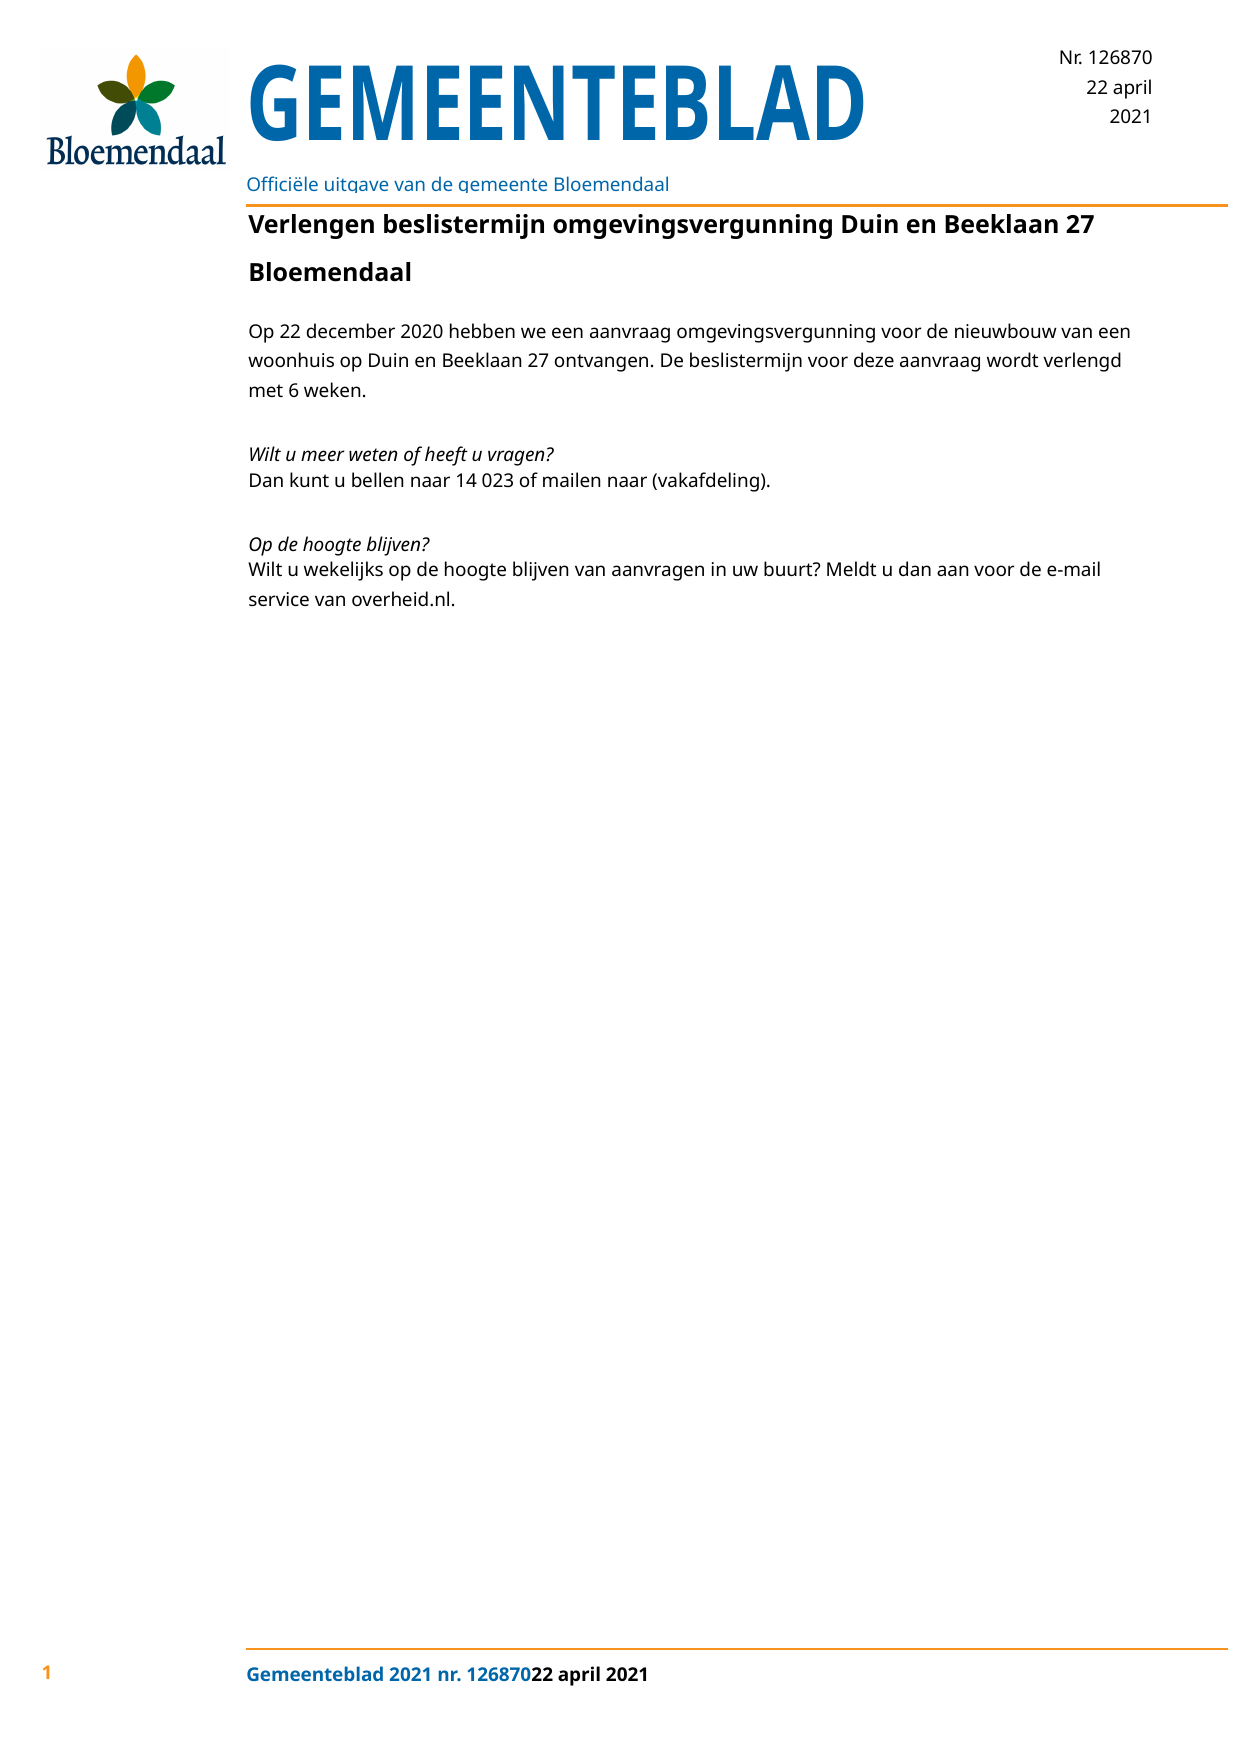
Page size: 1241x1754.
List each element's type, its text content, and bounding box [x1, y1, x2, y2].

text Wilt u meer weten of heeft u vragen? [248, 441, 1152, 467]
text Dan kunt u bellen naar 14 023 of mailen naar (vakafdeling). [248, 467, 1152, 492]
text Verlengen beslistermijn omgevingsvergunning Duin en Beeklaan 27 Bloemendaal [248, 207, 1152, 288]
text Op de hoogte blijven? [248, 531, 1152, 556]
text Op 22 december 2020 hebben we een aanvraag omgevingsvergunning voor de nieuwbouw van een woonhuis op Duin en Beeklaan 27 ontvangen. De beslistermijn voor deze aanvraag wordt verlengd met 6 weken. [248, 318, 1152, 403]
text Wilt u wekelijks op de hoogte blijven van aanvragen in uw buurt? Meldt u dan aan voor de e-mail service van overheid.nl. [248, 556, 1152, 612]
picture [41, 47, 231, 172]
